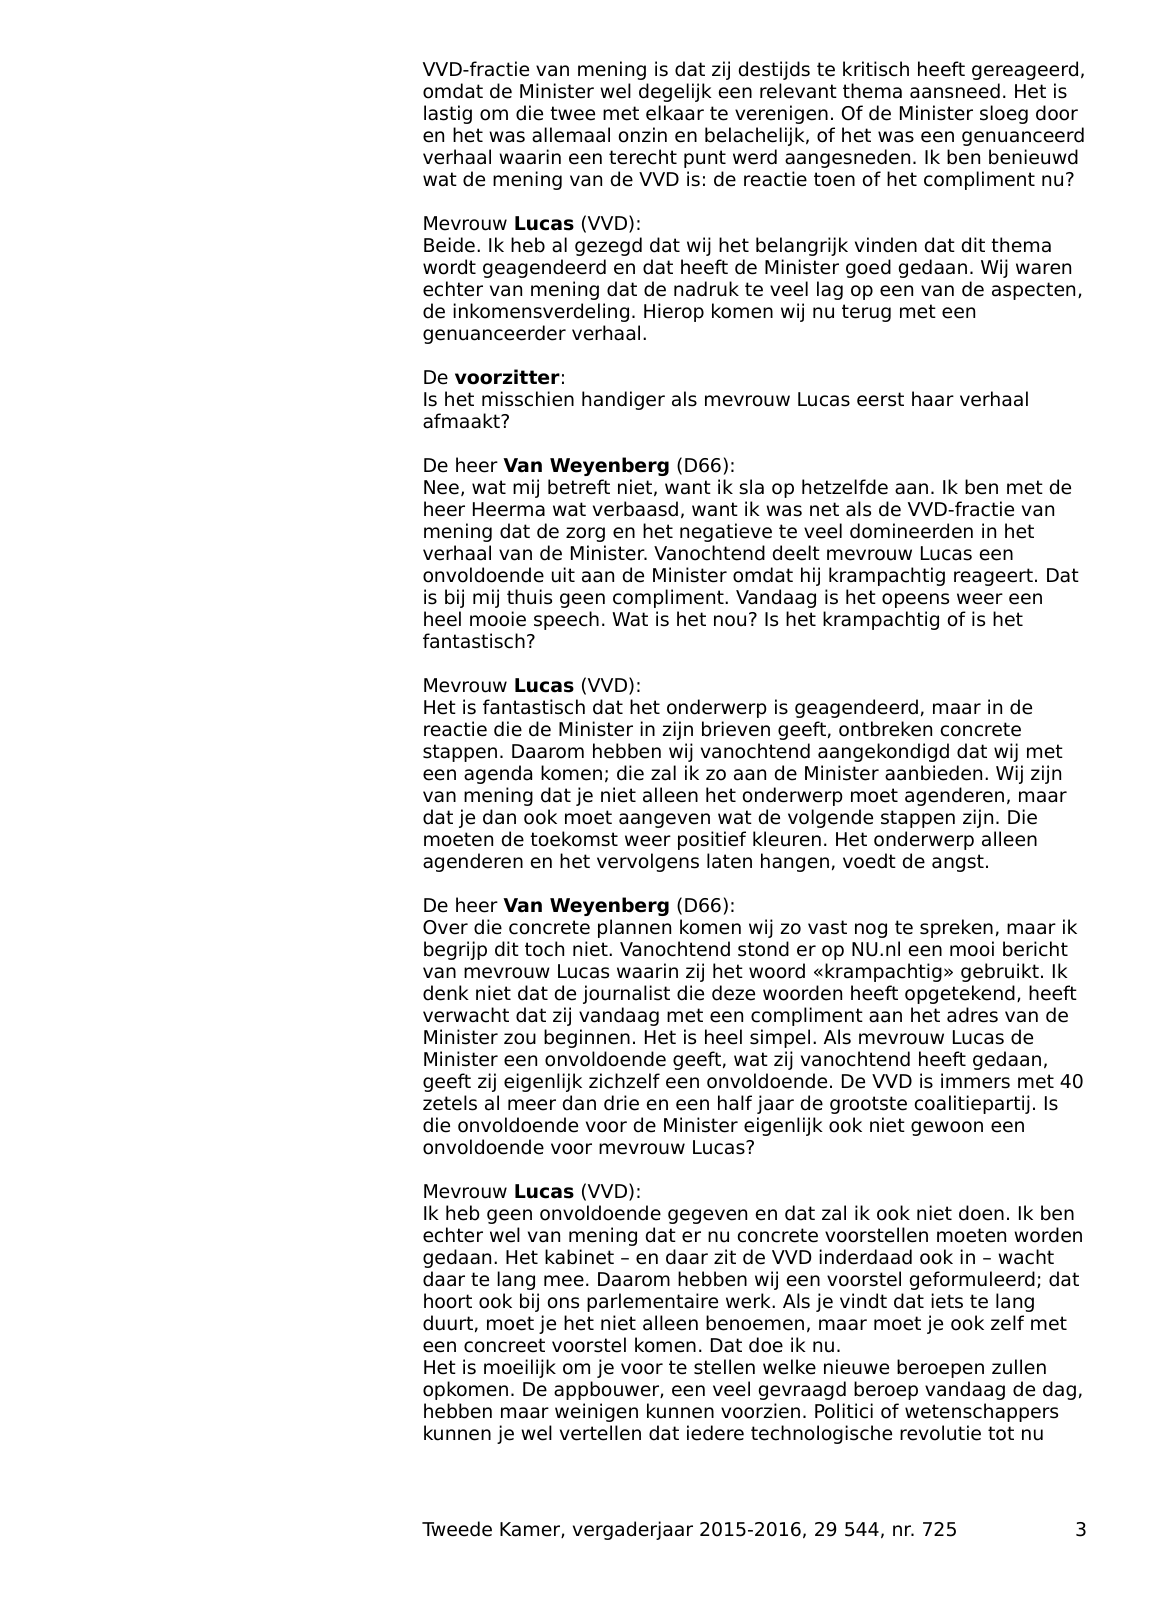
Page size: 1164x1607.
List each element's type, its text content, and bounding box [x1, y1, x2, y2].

text De heer Van Weyenberg (D66): [422, 895, 1087, 917]
text Het is fantastisch dat het onderwerp is geagendeerd, maar in de reactie die de Minister in zijn brieven geeft, ontbreken concrete stappen. Daarom hebben wij vanochtend aangekondigd dat wij met een agenda komen; die zal ik zo aan de Minister aanbieden. Wij zijn van mening dat je niet alleen het onderwerp moet agenderen, maar dat je dan ook moet aangeven wat de volgende stappen zijn. Die moeten de toekomst weer positief kleuren. Het onderwerp alleen agenderen en het vervolgens laten hangen, voedt de angst. [422, 697, 1087, 873]
text Het is moeilijk om je voor te stellen welke nieuwe beroepen zullen opkomen. De appbouwer, een veel gevraagd beroep vandaag de dag, hebben maar weinigen kunnen voorzien. Politici of wetenschappers kunnen je wel vertellen dat iedere technologische revolutie tot nu [422, 1357, 1087, 1445]
text De heer Van Weyenberg (D66): [422, 455, 1087, 477]
text Ik heb geen onvoldoende gegeven en dat zal ik ook niet doen. Ik ben echter wel van mening dat er nu concrete voorstellen moeten worden gedaan. Het kabinet – en daar zit de VVD inderdaad ook in – wacht daar te lang mee. Daarom hebben wij een voorstel geformuleerd; dat hoort ook bij ons parlementaire werk. Als je vindt dat iets te lang duurt, moet je het niet alleen benoemen, maar moet je ook zelf met een concreet voorstel komen. Dat doe ik nu. [422, 1203, 1087, 1357]
text Nee, wat mij betreft niet, want ik sla op hetzelfde aan. Ik ben met de heer Heerma wat verbaasd, want ik was net als de VVD-fractie van mening dat de zorg en het negatieve te veel domineerden in het verhaal van de Minister. Vanochtend deelt mevrouw Lucas een onvoldoende uit aan de Minister omdat hij krampachtig reageert. Dat is bij mij thuis geen compliment. Vandaag is het opeens weer een heel mooie speech. Wat is het nou? Is het krampachtig of is het fantastisch? [422, 477, 1087, 653]
text Is het misschien handiger als mevrouw Lucas eerst haar verhaal afmaakt? [422, 389, 1087, 433]
text VVD-fractie van mening is dat zij destijds te kritisch heeft gereageerd, omdat de Minister wel degelijk een relevant thema aansneed. Het is lastig om die twee met elkaar te verenigen. Of de Minister sloeg door en het was allemaal onzin en belachelijk, of het was een genuanceerd verhaal waarin een terecht punt werd aangesneden. Ik ben benieuwd wat de mening van de VVD is: de reactie toen of het compliment nu? [422, 59, 1087, 191]
text Over die concrete plannen komen wij zo vast nog te spreken, maar ik begrijp dit toch niet. Vanochtend stond er op NU.nl een mooi bericht van mevrouw Lucas waarin zij het woord «krampachtig» gebruikt. Ik denk niet dat de journalist die deze woorden heeft opgetekend, heeft verwacht dat zij vandaag met een compliment aan het adres van de Minister zou beginnen. Het is heel simpel. Als mevrouw Lucas de Minister een onvoldoende geeft, wat zij vanochtend heeft gedaan, geeft zij eigenlijk zichzelf een onvoldoende. De VVD is immers met 40 zetels al meer dan drie en een half jaar de grootste coalitiepartij. Is die onvoldoende voor de Minister eigenlijk ook niet gewoon een onvoldoende voor mevrouw Lucas? [422, 917, 1087, 1159]
text Beide. Ik heb al gezegd dat wij het belangrijk vinden dat dit thema wordt geagendeerd en dat heeft de Minister goed gedaan. Wij waren echter van mening dat de nadruk te veel lag op een van de aspecten, de inkomensverdeling. Hierop komen wij nu terug met een genuanceerder verhaal. [422, 235, 1087, 345]
text De voorzitter: [422, 367, 1087, 389]
text Mevrouw Lucas (VVD): [422, 213, 1087, 235]
text Mevrouw Lucas (VVD): [422, 675, 1087, 697]
text Mevrouw Lucas (VVD): [422, 1181, 1087, 1203]
